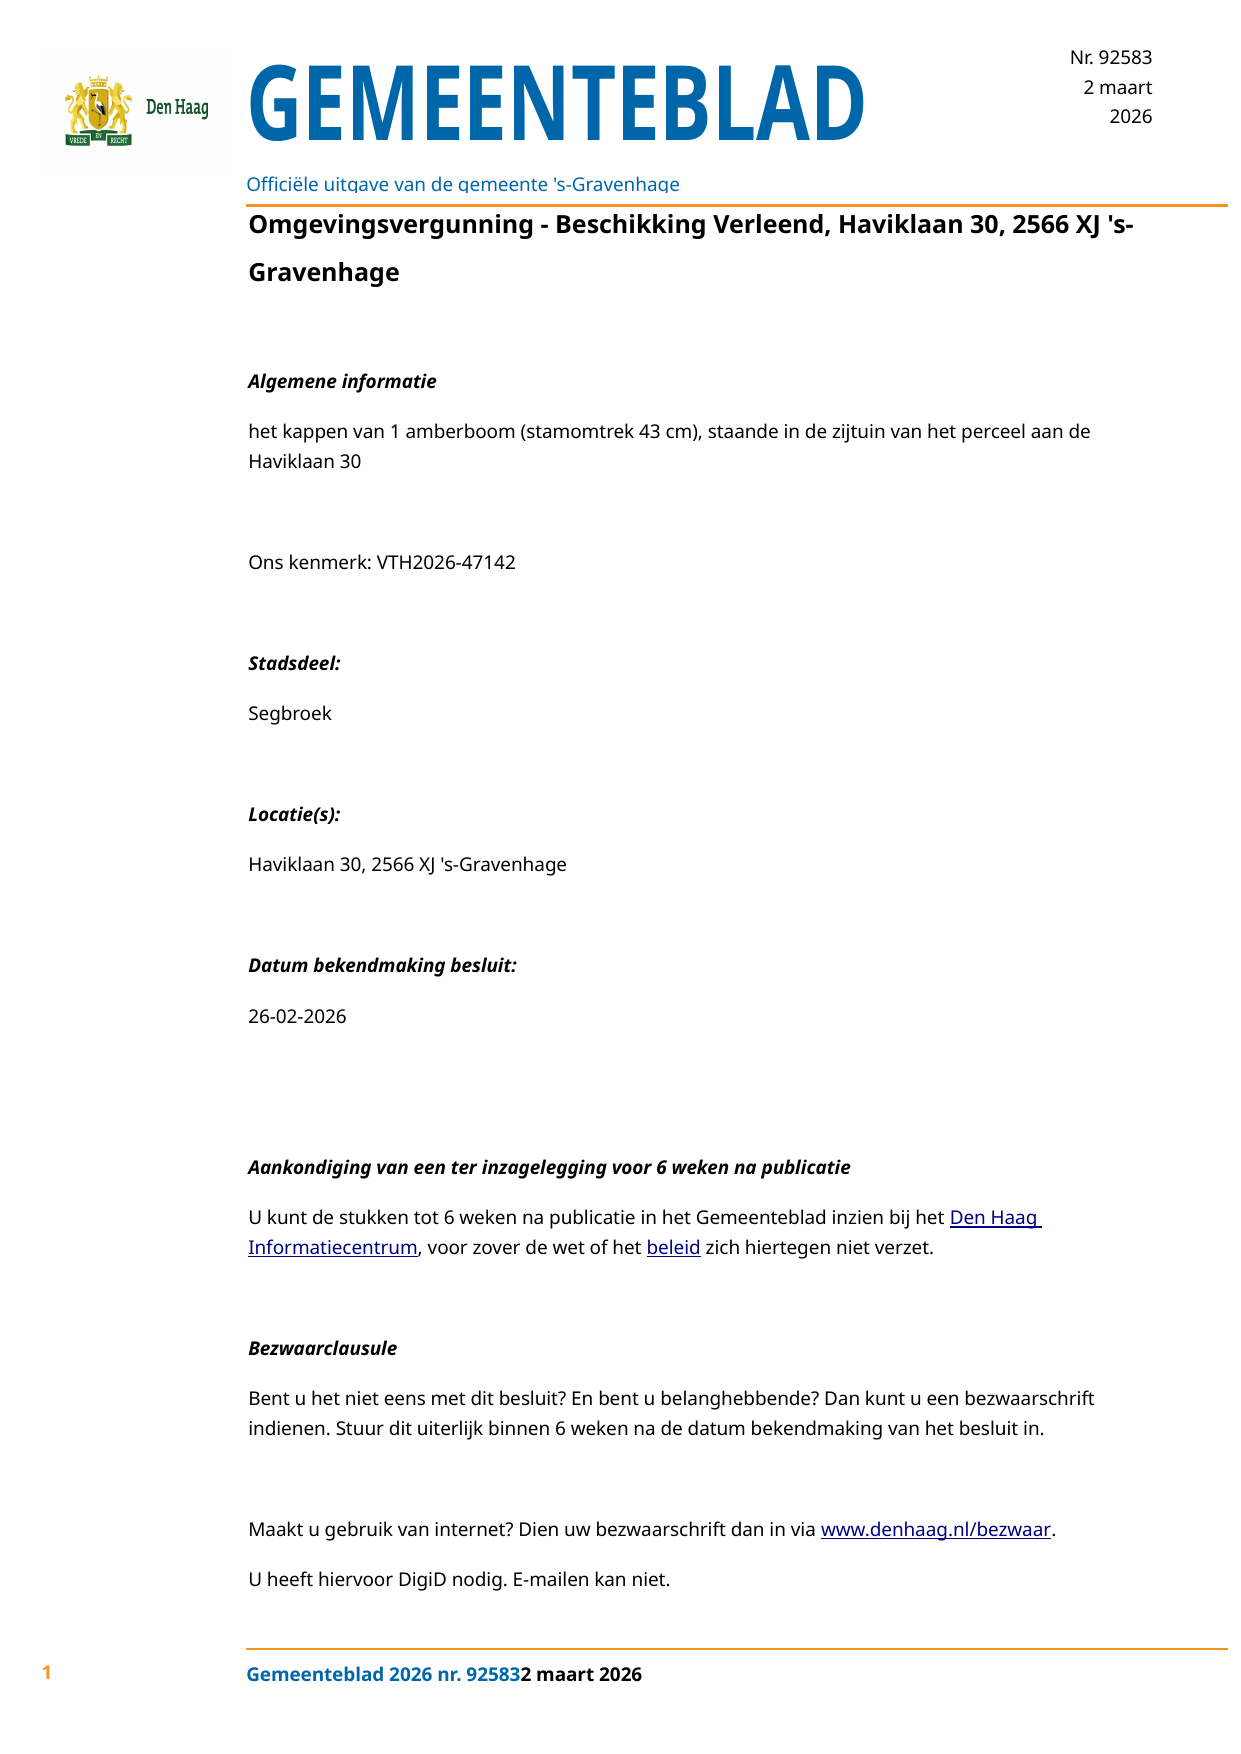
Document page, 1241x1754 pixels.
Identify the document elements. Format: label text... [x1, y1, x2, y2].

text Algemene informatie [248, 368, 1152, 394]
text Segbroek [248, 700, 1152, 726]
text U kunt de stukken tot 6 weken na publicatie in het Gemeenteblad inzien bij het Den Haag Informatiecentrum, voor zover de wet of het beleid zich hiertegen niet verzet. [248, 1204, 1152, 1260]
picture [41, 47, 231, 172]
text U heeft hiervoor DigiD nodig. E-mailen kan niet. [248, 1566, 1152, 1592]
text 26-02-2026 [248, 1003, 1152, 1029]
text Omgevingsvergunning - Beschikking Verleend, Haviklaan 30, 2566 XJ 's-Gravenhage [248, 207, 1152, 288]
text het kappen van 1 amberboom (stamomtrek 43 cm), staande in de zijtuin van het perceel aan de Haviklaan 30 [248, 419, 1152, 474]
text Aankondiging van een ter inzagelegging voor 6 weken na publicatie [248, 1154, 1152, 1180]
text Datum bekendmaking besluit: [248, 952, 1152, 978]
text Haviklaan 30, 2566 XJ 's-Gravenhage [248, 852, 1152, 877]
text Locatie(s): [248, 801, 1152, 827]
text Bent u het niet eens met dit besluit? En bent u belanghebbende? Dan kunt u een bezwaarschrift indienen. Stuur dit uiterlijk binnen 6 weken na de datum bekendmaking van het besluit in. [248, 1385, 1152, 1441]
text Ons kenmerk: VTH2026-47142 [248, 549, 1152, 575]
text Bezwaarclausule [248, 1335, 1152, 1361]
text Stadsdeel: [248, 650, 1152, 676]
text Maakt u gebruik van internet? Dien uw bezwaarschrift dan in via www.denhaag.nl/bezwaar. [248, 1516, 1152, 1542]
